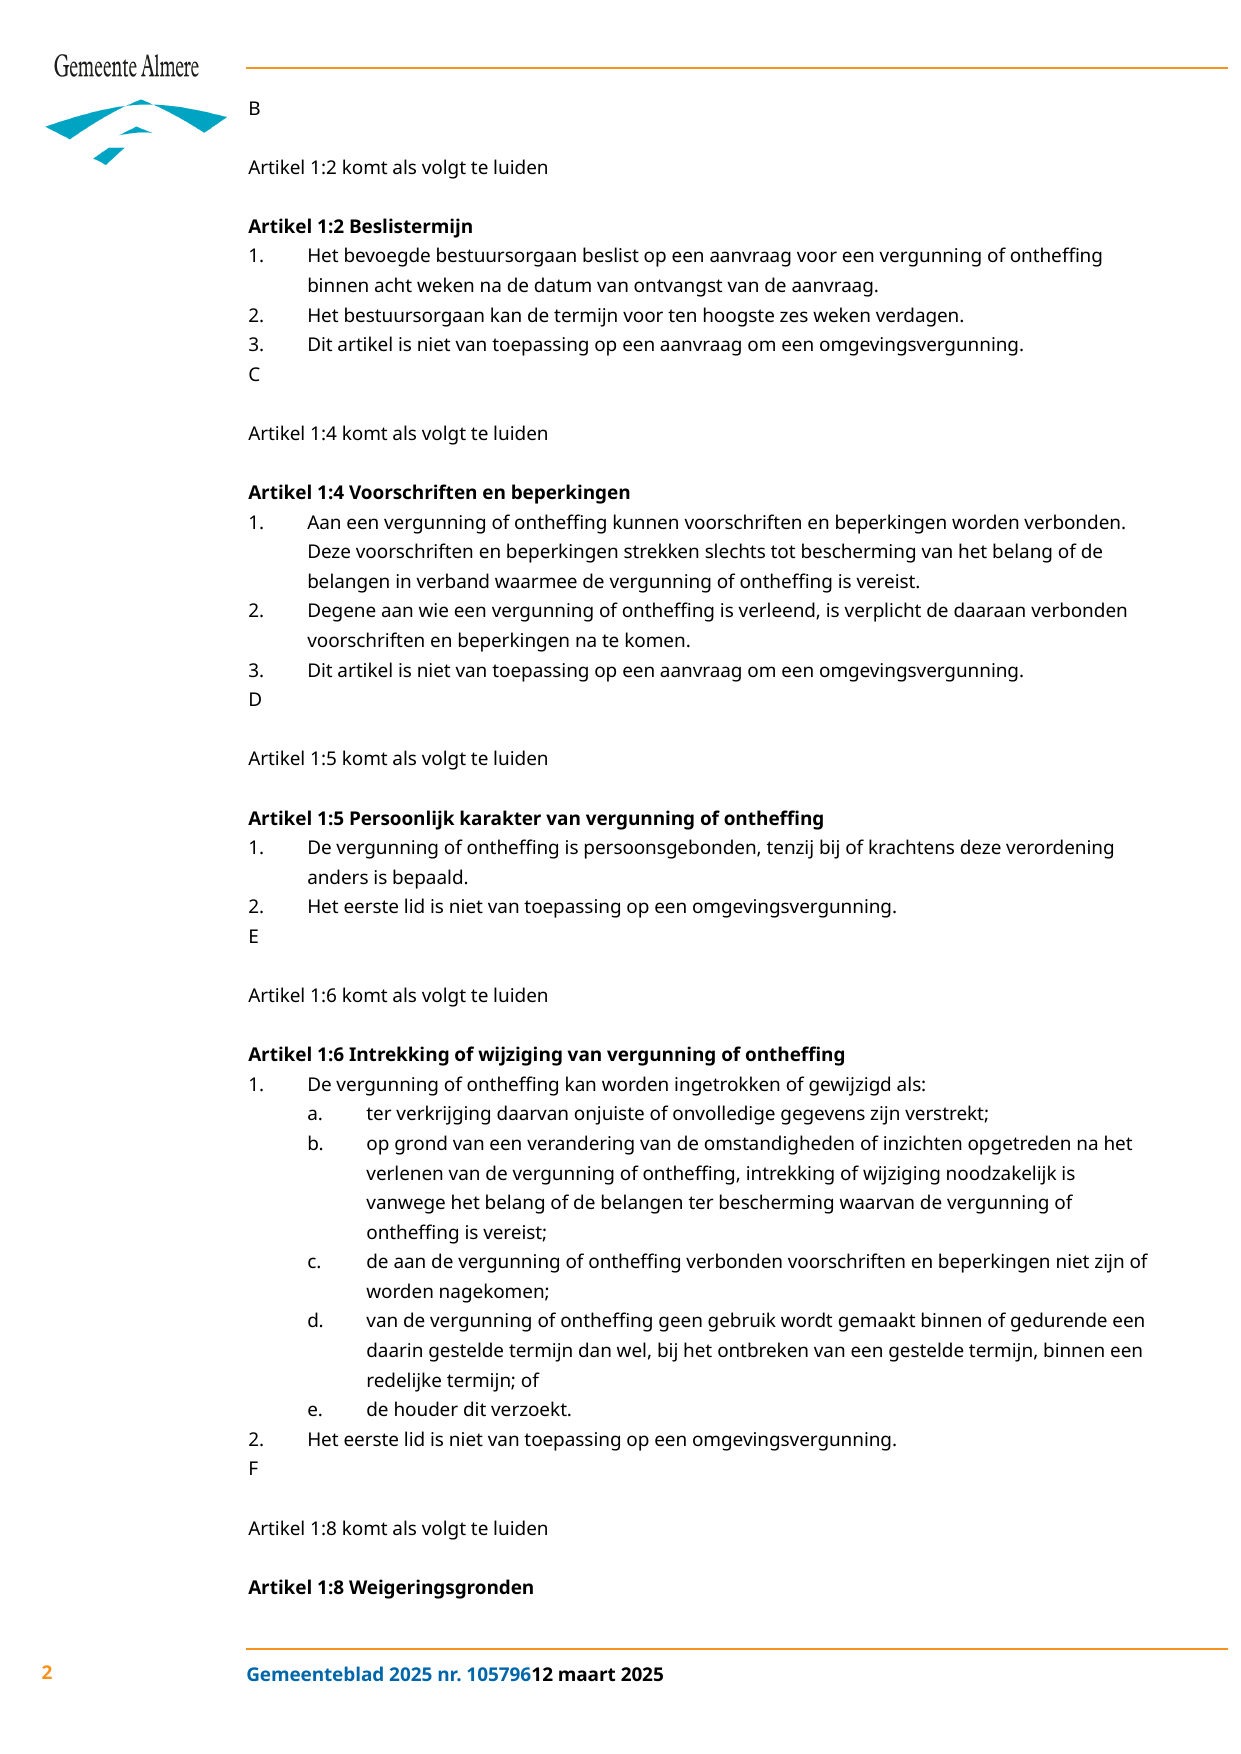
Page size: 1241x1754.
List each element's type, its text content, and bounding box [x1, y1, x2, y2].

text Artikel 1:5 Persoonlijk karakter van vergunning of ontheffing [248, 805, 1152, 831]
list Degene aan wie een vergunning of ontheffing is verleend, is verplicht de daaraan verbonden voorschriften en beperkingen na te komen. [248, 598, 1152, 653]
text D [248, 686, 1152, 712]
text Artikel 1:6 komt als volgt te luiden [248, 982, 1152, 1008]
text Artikel 1:8 Weigeringsgronden [248, 1574, 1152, 1600]
list Aan een vergunning of ontheffing kunnen voorschriften en beperkingen worden verbonden. Deze voorschriften en beperkingen strekken slechts tot bescherming van het belang of de belangen in verband waarmee de vergunning of ontheffing is vereist. [248, 509, 1152, 594]
list Dit artikel is niet van toepassing op een aanvraag om een omgevingsvergunning. [248, 657, 1152, 683]
list op grond van een verandering van de omstandigheden of inzichten opgetreden na het verlenen van de vergunning of ontheffing, intrekking of wijziging noodzakelijk is vanwege het belang of de belangen ter bescherming waarvan de vergunning of ontheffing is vereist; [307, 1130, 1152, 1245]
list Het bestuursorgaan kan de termijn voor ten hoogste zes weken verdagen. [248, 302, 1152, 328]
text Artikel 1:8 komt als volgt te luiden [248, 1515, 1152, 1541]
text Artikel 1:4 komt als volgt te luiden [248, 420, 1152, 446]
list De vergunning of ontheffing is persoonsgebonden, tenzij bij of krachtens deze verordening anders is bepaald. [248, 834, 1152, 890]
list Het eerste lid is niet van toepassing op een omgevingsvergunning. [248, 893, 1152, 919]
list de aan de vergunning of ontheffing verbonden voorschriften en beperkingen niet zijn of worden nagekomen; [307, 1248, 1152, 1304]
text B [248, 95, 1152, 121]
list Het bevoegde bestuursorgaan beslist op een aanvraag voor een vergunning of ontheffing binnen acht weken na de datum van ontvangst van de aanvraag. [248, 243, 1152, 298]
list ter verkrijging daarvan onjuiste of onvolledige gegevens zijn verstrekt; [307, 1101, 1152, 1126]
list De vergunning of ontheffing kan worden ingetrokken of gewijzigd als: [248, 1071, 1152, 1097]
text C [248, 361, 1152, 387]
text E [248, 923, 1152, 949]
list van de vergunning of ontheffing geen gebruik wordt gemaakt binnen of gedurende een daarin gestelde termijn dan wel, bij het ontbreken van een gestelde termijn, binnen een redelijke termijn; of [307, 1308, 1152, 1393]
list Het eerste lid is niet van toepassing op een omgevingsvergunning. [248, 1426, 1152, 1452]
list Dit artikel is niet van toepassing op een aanvraag om een omgevingsvergunning. [248, 331, 1152, 357]
text Artikel 1:2 Beslistermijn [248, 213, 1152, 239]
text Artikel 1:4 Voorschriften en beperkingen [248, 479, 1152, 505]
text F [248, 1456, 1152, 1481]
text Artikel 1:2 komt als volgt te luiden [248, 154, 1152, 180]
picture [41, 47, 231, 172]
text Artikel 1:5 komt als volgt te luiden [248, 746, 1152, 771]
list de houder dit verzoekt. [307, 1396, 1152, 1422]
text Artikel 1:6 Intrekking of wijziging van vergunning of ontheffing [248, 1041, 1152, 1067]
